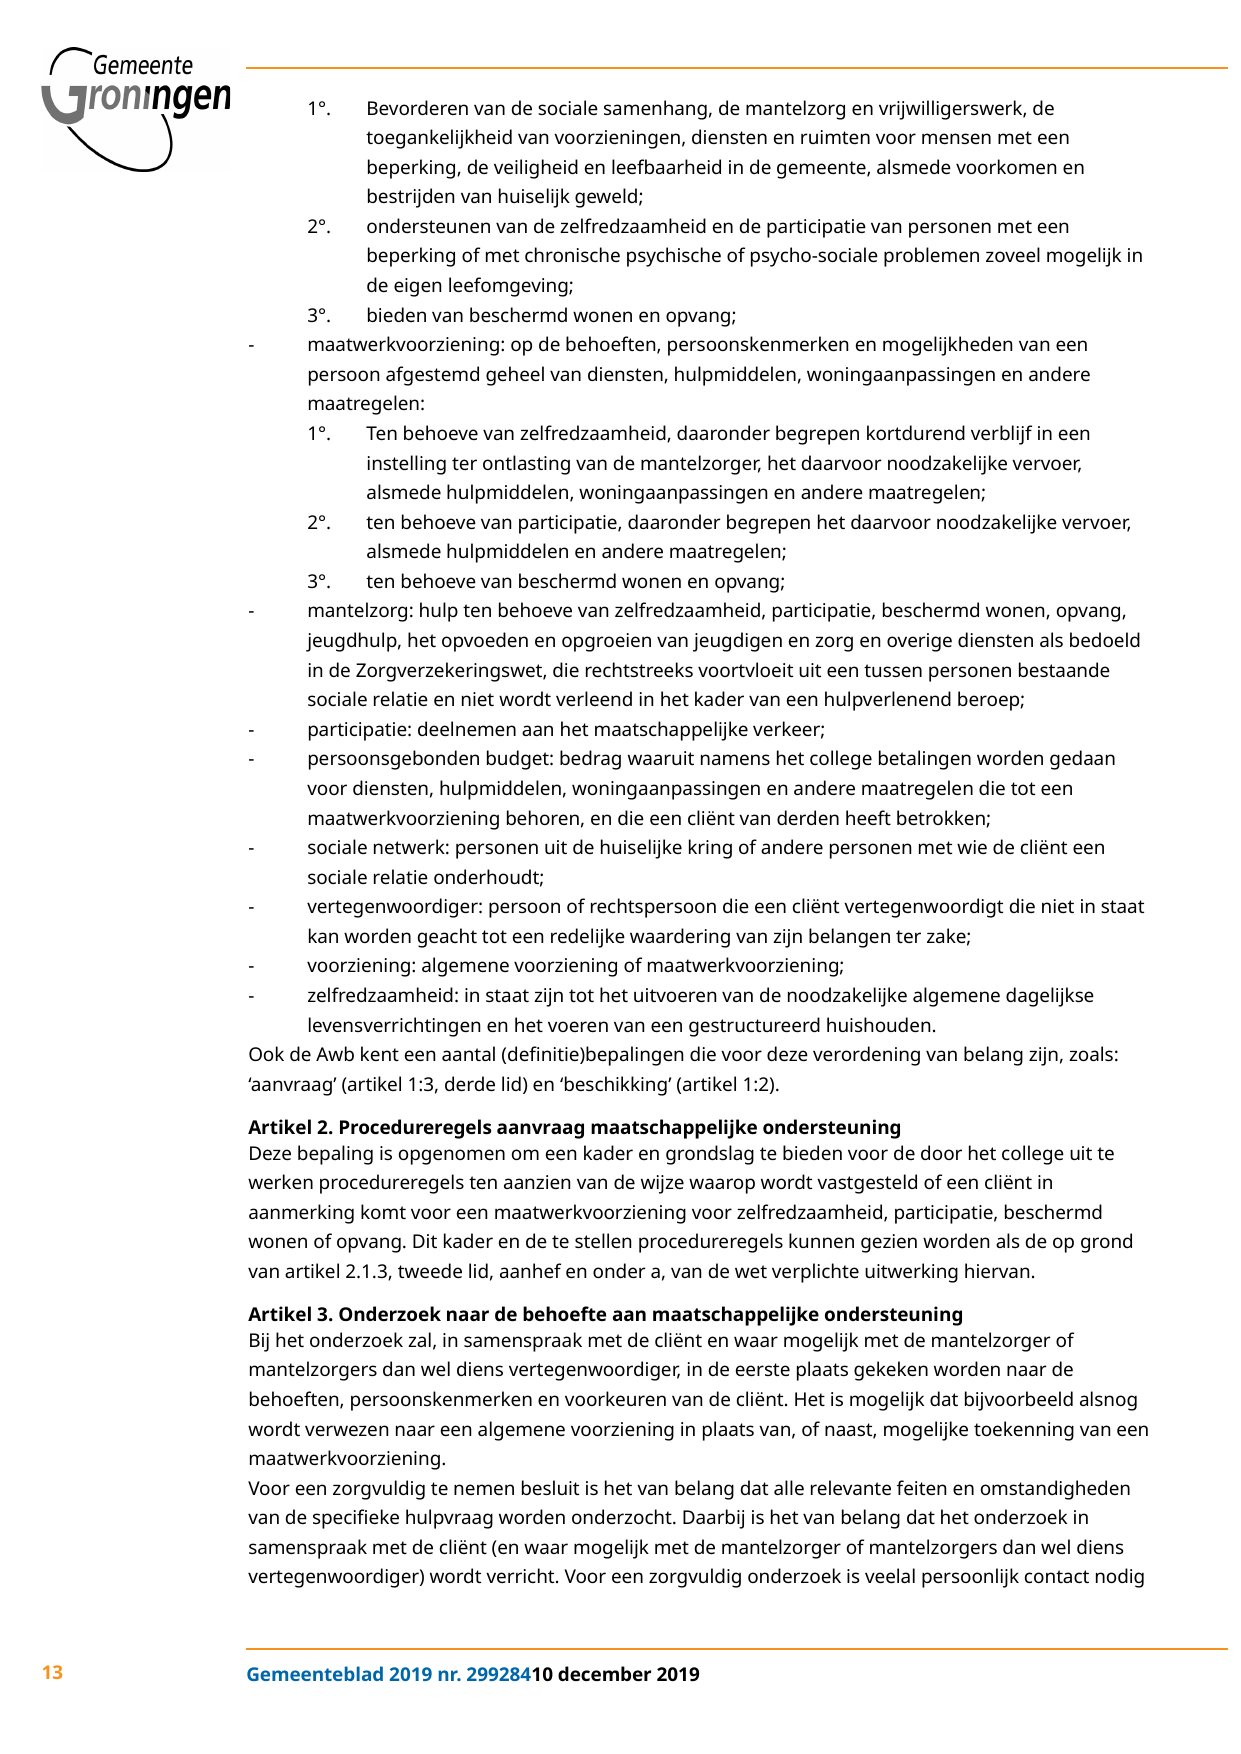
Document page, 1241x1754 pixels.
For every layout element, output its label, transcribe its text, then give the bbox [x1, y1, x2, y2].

text Voor een zorgvuldig te nemen besluit is het van belang dat alle relevante feiten en omstandigheden van de specifieke hulpvraag worden onderzocht. Daarbij is het van belang dat het onderzoek in samenspraak met de cliënt (en waar mogelijk met de mantelzorger of mantelzorgers dan wel diens vertegenwoordiger) wordt verricht. Voor een zorgvuldig onderzoek is veelal persoonlijk contact nodig [248, 1475, 1152, 1589]
list mantelzorg: hulp ten behoeve van zelfredzaamheid, participatie, beschermd wonen, opvang, jeugdhulp, het opvoeden en opgroeien van jeugdigen en zorg en overige diensten als bedoeld in de Zorgverzekeringswet, die rechtstreeks voortvloeit uit een tussen personen bestaande sociale relatie en niet wordt verleend in het kader van een hulpverlenend beroep; [248, 598, 1152, 712]
list maatwerkvoorziening: op de behoeften, persoonskenmerken en mogelijkheden van een persoon afgestemd geheel van diensten, hulpmiddelen, woningaanpassingen en andere maatregelen: [248, 331, 1152, 416]
list voorziening: algemene voorziening of maatwerkvoorziening; [248, 953, 1152, 978]
list persoonsgebonden budget: bedrag waaruit namens het college betalingen worden gedaan voor diensten, hulpmiddelen, woningaanpassingen en andere maatregelen die tot een maatwerkvoorziening behoren, en die een cliënt van derden heeft betrokken; [248, 746, 1152, 831]
list bieden van beschermd wonen en opvang; [307, 302, 1152, 328]
list ten behoeve van participatie, daaronder begrepen het daarvoor noodzakelijke vervoer, alsmede hulpmiddelen en andere maatregelen; [307, 509, 1152, 564]
text Artikel 2. Procedureregels aanvraag maatschappelijke ondersteuning [248, 1114, 1152, 1140]
text Bij het onderzoek zal, in samenspraak met de cliënt en waar mogelijk met de mantelzorger of mantelzorgers dan wel diens vertegenwoordiger, in de eerste plaats gekeken worden naar de behoeften, persoonskenmerken en voorkeuren van de cliënt. Het is mogelijk dat bijvoorbeeld alsnog wordt verwezen naar een algemene voorziening in plaats van, of naast, mogelijke toekenning van een maatwerkvoorziening. [248, 1327, 1152, 1471]
list Ten behoeve van zelfredzaamheid, daaronder begrepen kortdurend verblijf in een instelling ter ontlasting van de mantelzorger, het daarvoor noodzakelijke vervoer, alsmede hulpmiddelen, woningaanpassingen en andere maatregelen; [307, 420, 1152, 505]
text Deze bepaling is opgenomen om een kader en grondslag te bieden voor de door het college uit te werken procedureregels ten aanzien van de wijze waarop wordt vastgesteld of een cliënt in aanmerking komt voor een maatwerkvoorziening voor zelfredzaamheid, participatie, beschermd wonen of opvang. Dit kader en de te stellen procedureregels kunnen gezien worden als de op grond van artikel 2.1.3, tweede lid, aanhef en onder a, van de wet verplichte uitwerking hiervan. [248, 1140, 1152, 1284]
list vertegenwoordiger: persoon of rechtspersoon die een cliënt vertegenwoordigt die niet in staat kan worden geacht tot een redelijke waardering van zijn belangen ter zake; [248, 893, 1152, 949]
list Bevorderen van de sociale samenhang, de mantelzorg en vrijwilligerswerk, de toegankelijkheid van voorzieningen, diensten en ruimten voor mensen met een beperking, de veiligheid en leefbaarheid in de gemeente, alsmede voorkomen en bestrijden van huiselijk geweld; [307, 95, 1152, 209]
text Artikel 3. Onderzoek naar de behoefte aan maatschappelijke ondersteuning [248, 1301, 1152, 1327]
picture [41, 47, 231, 172]
list participatie: deelnemen aan het maatschappelijke verkeer; [248, 716, 1152, 742]
list sociale netwerk: personen uit de huiselijke kring of andere personen met wie de cliënt een sociale relatie onderhoudt; [248, 834, 1152, 890]
text Ook de Awb kent een aantal (definitie)bepalingen die voor deze verordening van belang zijn, zoals: ‘aanvraag’ (artikel 1:3, derde lid) en ‘beschikking’ (artikel 1:2). [248, 1041, 1152, 1097]
list zelfredzaamheid: in staat zijn tot het uitvoeren van de noodzakelijke algemene dagelijkse levensverrichtingen en het voeren van een gestructureerd huishouden. [248, 982, 1152, 1038]
list ten behoeve van beschermd wonen en opvang; [307, 568, 1152, 594]
list ondersteunen van de zelfredzaamheid en de participatie van personen met een beperking of met chronische psychische of psycho-sociale problemen zoveel mogelijk in de eigen leefomgeving; [307, 213, 1152, 298]
